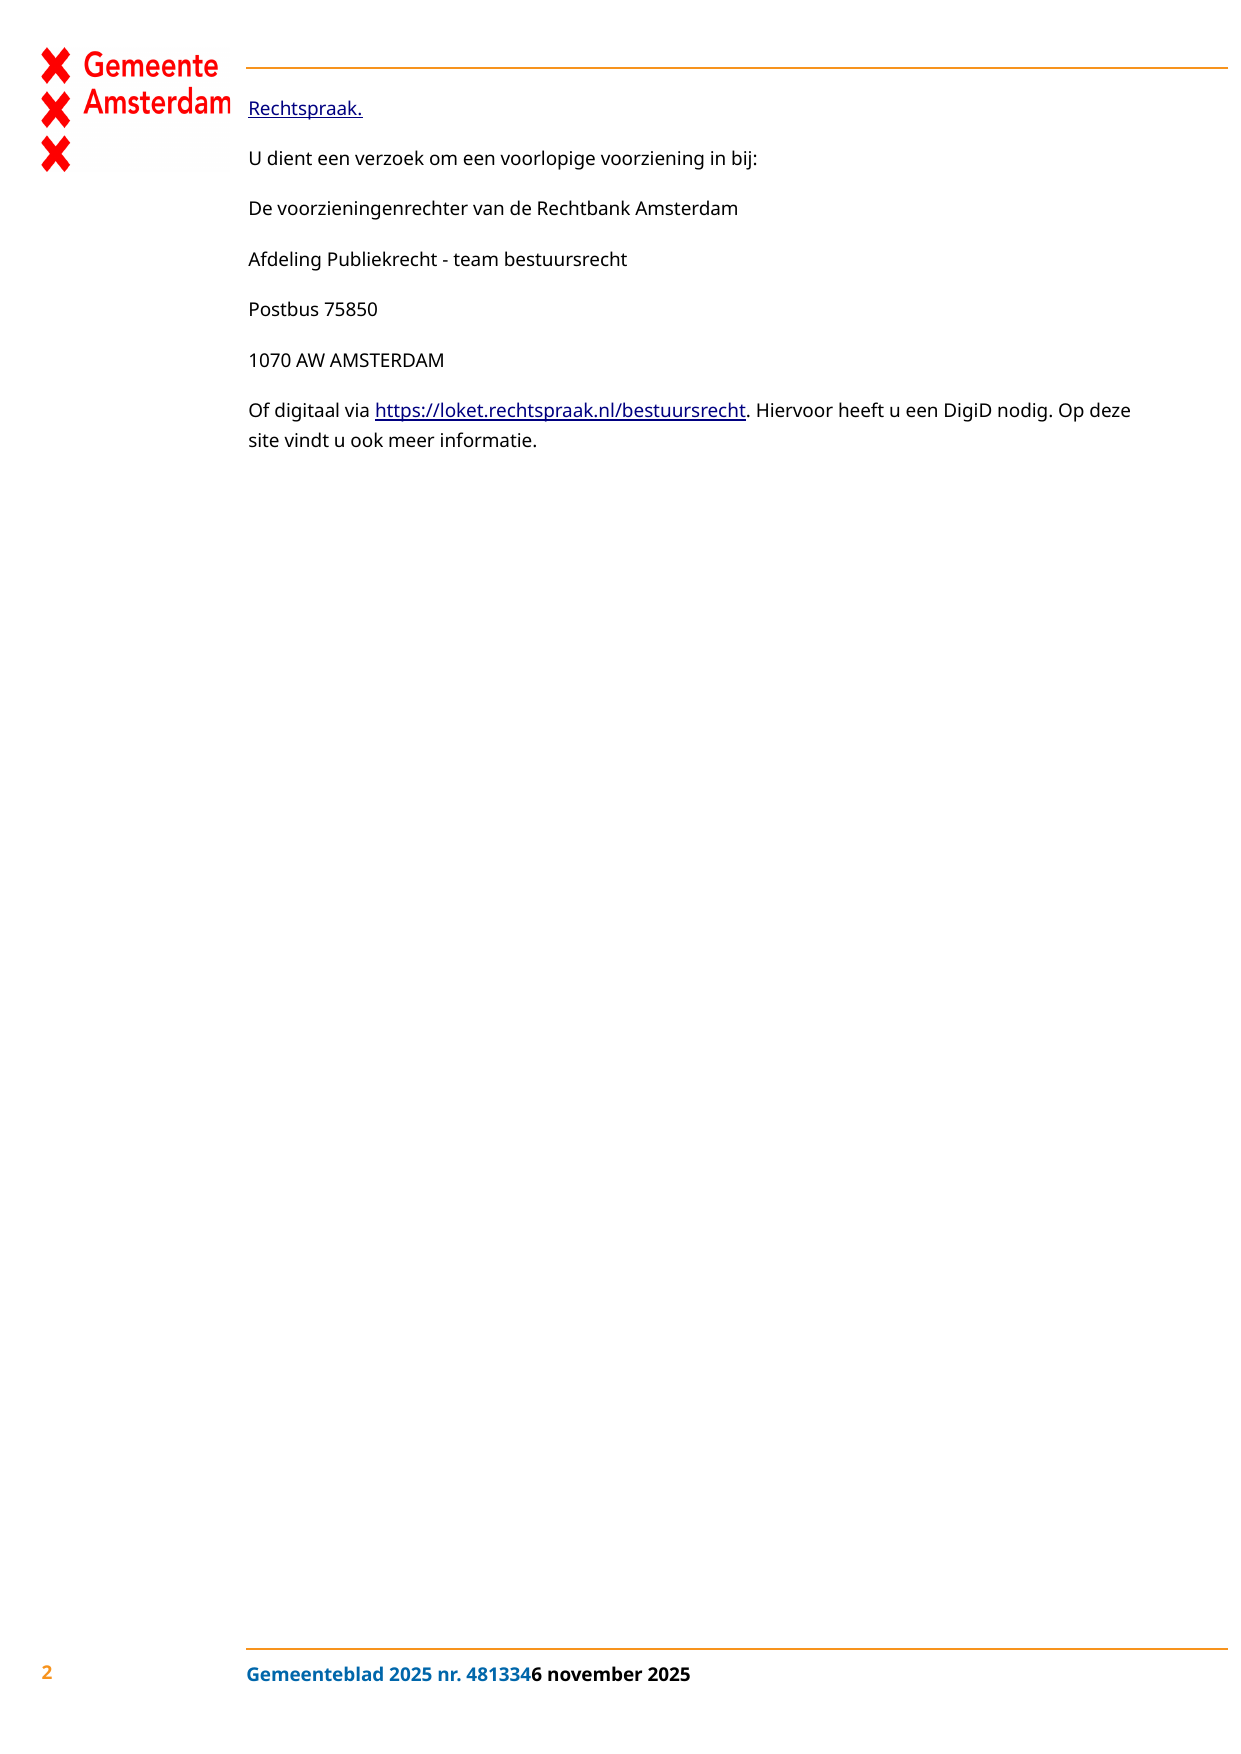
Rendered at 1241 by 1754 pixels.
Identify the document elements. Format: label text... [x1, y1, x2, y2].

picture [41, 47, 231, 172]
text Postbus 75850 [248, 296, 1152, 322]
text De voorzieningenrechter van de Rechtbank Amsterdam [248, 196, 1152, 221]
text Of digitaal via https://loket.rechtspraak.nl/bestuursrecht. Hiervoor heeft u een DigiD nodig. Op deze site vindt u ook meer informatie. [248, 397, 1152, 453]
text Rechtspraak. [248, 95, 1152, 121]
text 1070 AW AMSTERDAM [248, 347, 1152, 373]
text Afdeling Publiekrecht - team bestuursrecht [248, 246, 1152, 272]
text U dient een verzoek om een voorlopige voorziening in bij: [248, 145, 1152, 171]
